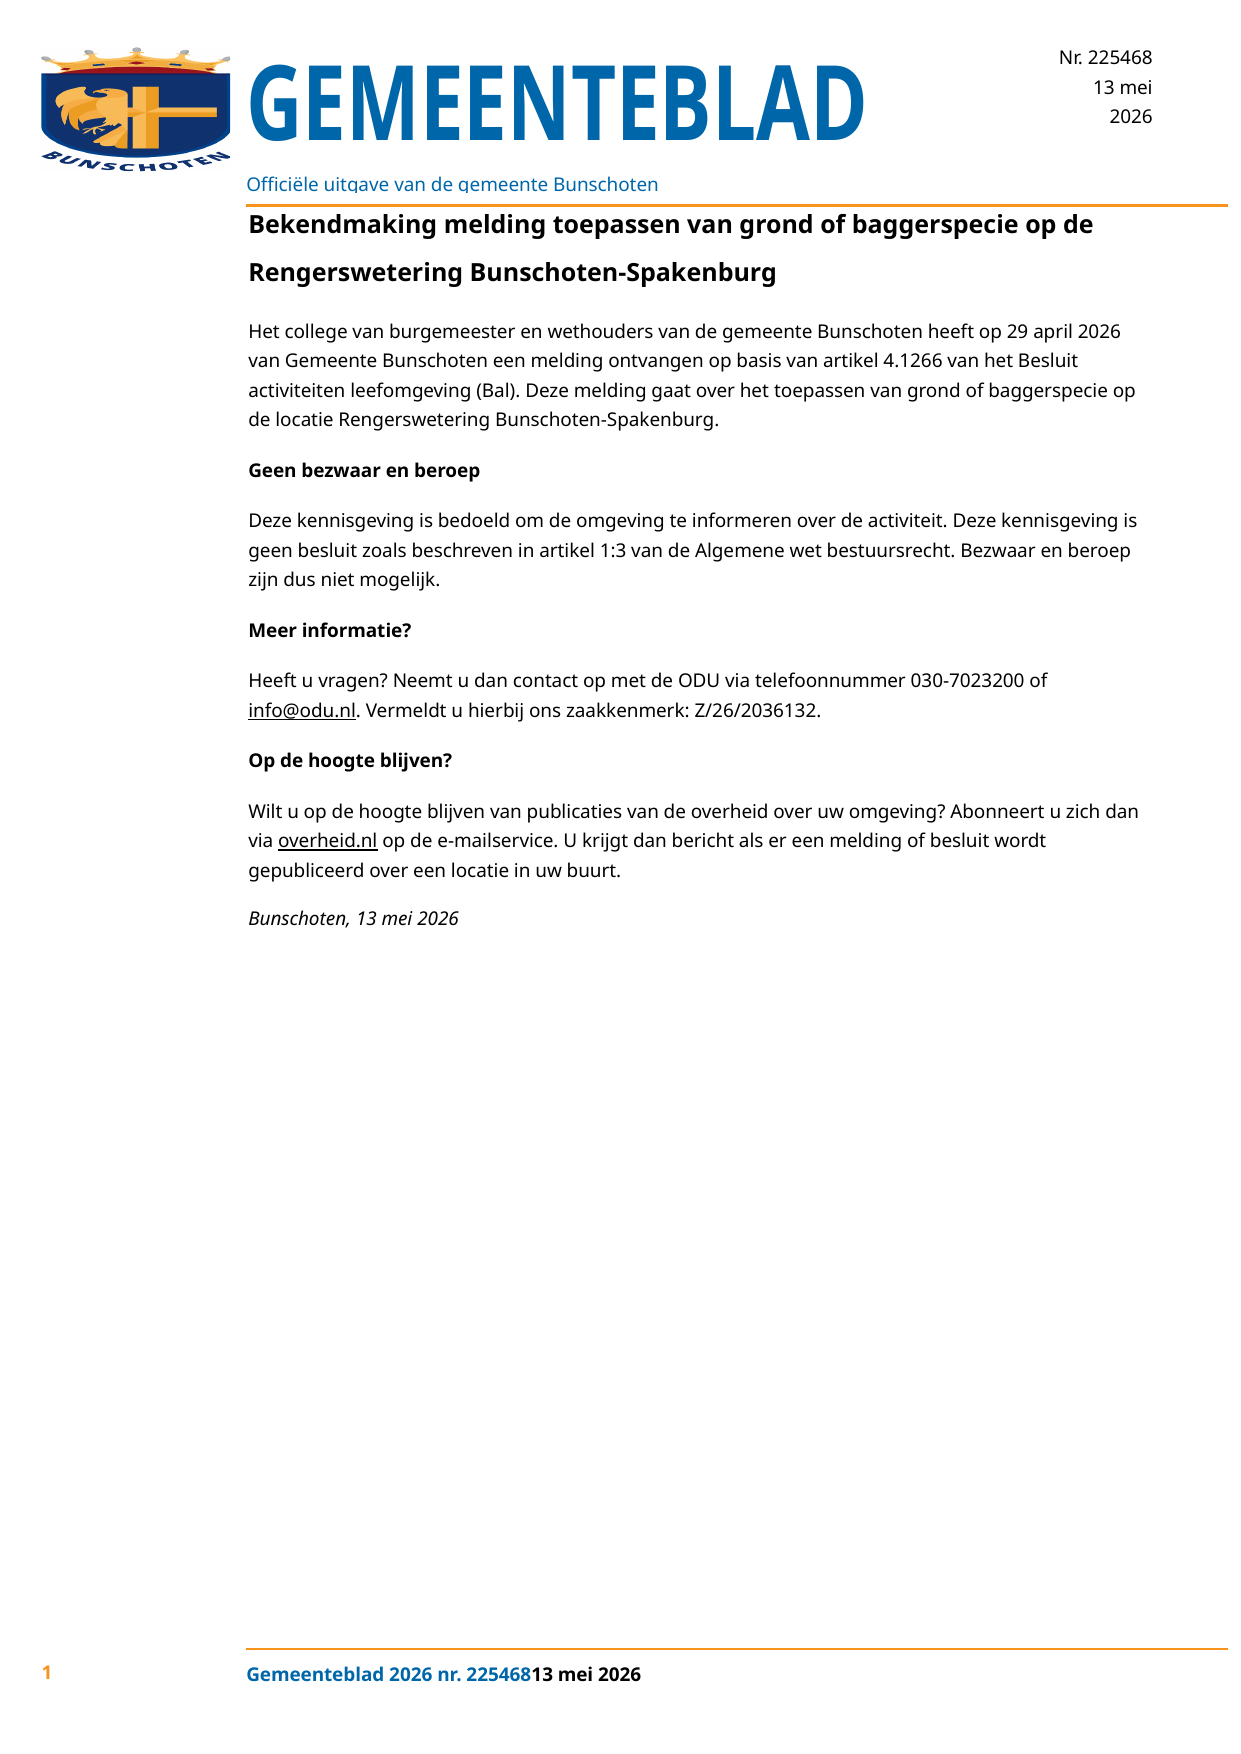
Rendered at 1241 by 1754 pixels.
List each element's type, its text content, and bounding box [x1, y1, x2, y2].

text Deze kennisgeving is bedoeld om de omgeving te informeren over de activiteit. Deze kennisgeving is geen besluit zoals beschreven in artikel 1:3 van de Algemene wet bestuursrecht. Bezwaar en beroep zijn dus niet mogelijk. [248, 507, 1152, 592]
text Meer informatie? [248, 617, 1152, 643]
text Bunschoten, 13 mei 2026 [248, 905, 1152, 931]
text Wilt u op de hoogte blijven van publicaties van de overheid over uw omgeving? Abonneert u zich dan via overheid.nl op de e-mailservice. U krijgt dan bericht als er een melding of besluit wordt gepubliceerd over een locatie in uw buurt. [248, 798, 1152, 883]
text Bekendmaking melding toepassen van grond of baggerspecie op de Rengerswetering Bunschoten-Spakenburg [248, 207, 1152, 288]
text Het college van burgemeester en wethouders van de gemeente Bunschoten heeft op 29 april 2026 van Gemeente Bunschoten een melding ontvangen op basis van artikel 4.1266 van het Besluit activiteiten leefomgeving (Bal). Deze melding gaat over het toepassen van grond of baggerspecie op de locatie Rengerswetering Bunschoten-Spakenburg. [248, 318, 1152, 432]
text Geen bezwaar en beroep [248, 457, 1152, 483]
text Op de hoogte blijven? [248, 747, 1152, 773]
text Heeft u vragen? Neemt u dan contact op met de ODU via telefoonnummer 030-7023200 of info@odu.nl. Vermeldt u hierbij ons zaakkenmerk: Z/26/2036132. [248, 667, 1152, 723]
picture [41, 47, 231, 172]
